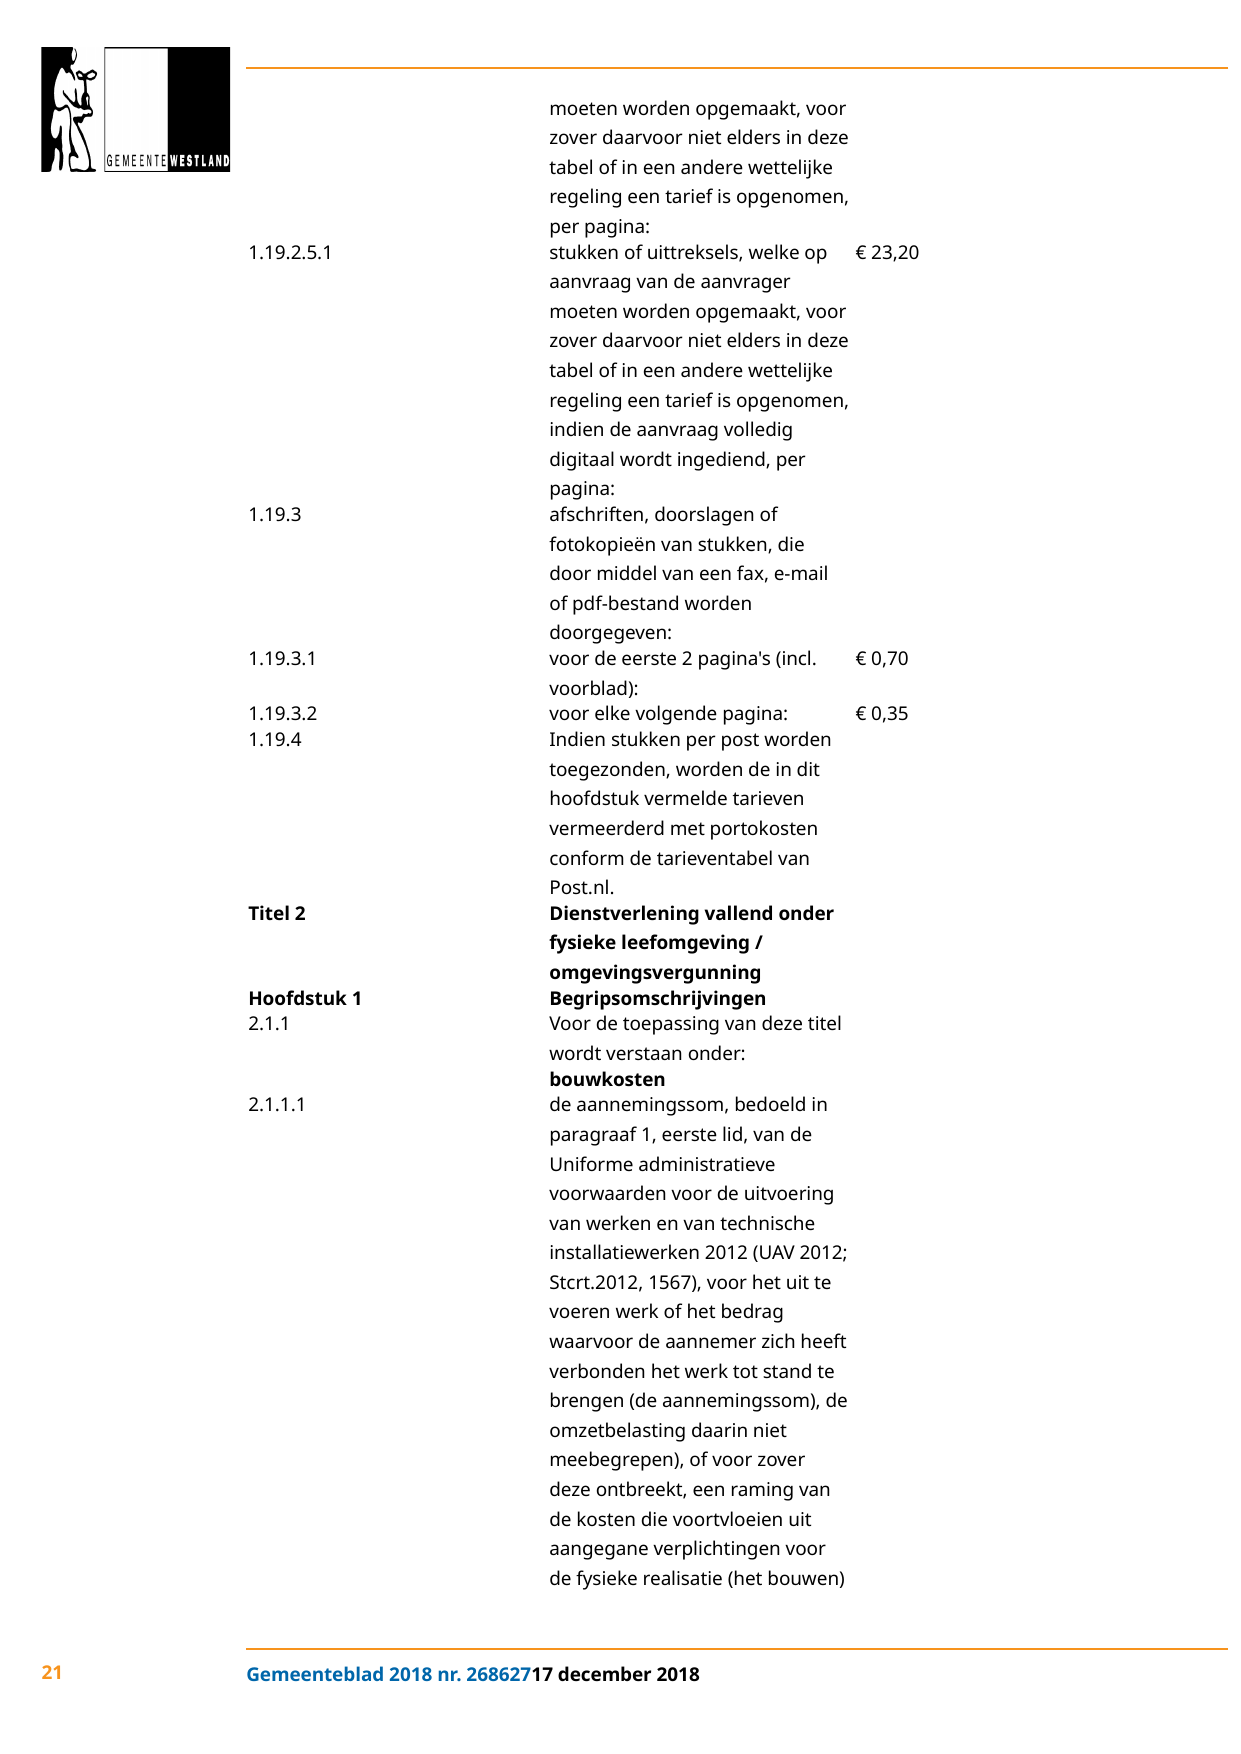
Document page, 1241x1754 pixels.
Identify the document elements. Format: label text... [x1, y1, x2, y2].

table_cell 1.19.2.5.1 [248, 239, 549, 501]
table_cell moeten worden opgemaakt, voor zover daarvoor niet elders in deze tabel of in een andere wettelijke regeling een tarief is opgenomen, per pagina: [549, 95, 850, 239]
table_cell 1.19.3.1 [248, 645, 549, 701]
table_cell Voor de toepassing van deze titel wordt verstaan onder: [549, 1011, 850, 1066]
table_cell [850, 501, 1152, 645]
table_cell [850, 1011, 1152, 1066]
table_cell bouwkosten [549, 1066, 850, 1092]
table_cell 1.19.3 [248, 501, 549, 645]
table_cell [850, 726, 1152, 900]
picture [41, 47, 231, 172]
table_cell [850, 985, 1152, 1011]
table_cell [850, 1092, 1152, 1591]
table_cell 2.1.1.1 [248, 1092, 549, 1591]
table_cell Indien stukken per post worden toegezonden, worden de in dit hoofdstuk vermelde tarieven vermeerderd met portokosten conform de tarieventabel van Post.nl. [549, 726, 850, 900]
table_cell Hoofdstuk 1 [248, 985, 549, 1011]
table_cell 1.19.4 [248, 726, 549, 900]
table_cell stukken of uittreksels, welke op aanvraag van de aanvrager moeten worden opgemaakt, voor zover daarvoor niet elders in deze tabel of in een andere wettelijke regeling een tarief is opgenomen, indien de aanvraag volledig digitaal wordt ingediend, per pagina: [549, 239, 850, 501]
table_cell € 23,20 [850, 239, 1152, 501]
table_cell Dienstverlening vallend onder fysieke leefomgeving / omgevingsvergunning [549, 900, 850, 985]
table_cell 2.1.1 [248, 1011, 549, 1066]
table_cell Begripsomschrijvingen [549, 985, 850, 1011]
table_cell 1.19.3.2 [248, 701, 549, 726]
table_cell de aannemingssom, bedoeld in paragraaf 1, eerste lid, van de Uniforme administratieve voorwaarden voor de uitvoering van werken en van technische installatiewerken 2012 (UAV 2012; Stcrt.2012, 1567), voor het uit te voeren werk of het bedrag waarvoor de aannemer zich heeft verbonden het werk tot stand te brengen (de aannemingssom), de omzetbelasting daarin niet meebegrepen), of voor zover deze ontbreekt, een raming van de kosten die voortvloeien uit aangegane verplichtingen voor de fysieke realisatie (het bouwen) [549, 1092, 850, 1591]
table_cell voor de eerste 2 pagina's (incl. voorblad): [549, 645, 850, 701]
table_cell [850, 1066, 1152, 1092]
table_cell Titel 2 [248, 900, 549, 985]
table_cell [850, 900, 1152, 985]
table_cell afschriften, doorslagen of fotokopieën van stukken, die door middel van een fax, e-mail of pdf-bestand worden doorgegeven: [549, 501, 850, 645]
table_cell voor elke volgende pagina: [549, 701, 850, 726]
table_cell € 0,70 [850, 645, 1152, 701]
table_cell [248, 95, 549, 239]
table_cell € 0,35 [850, 701, 1152, 726]
table_cell [248, 1066, 549, 1092]
table_cell [850, 95, 1152, 239]
